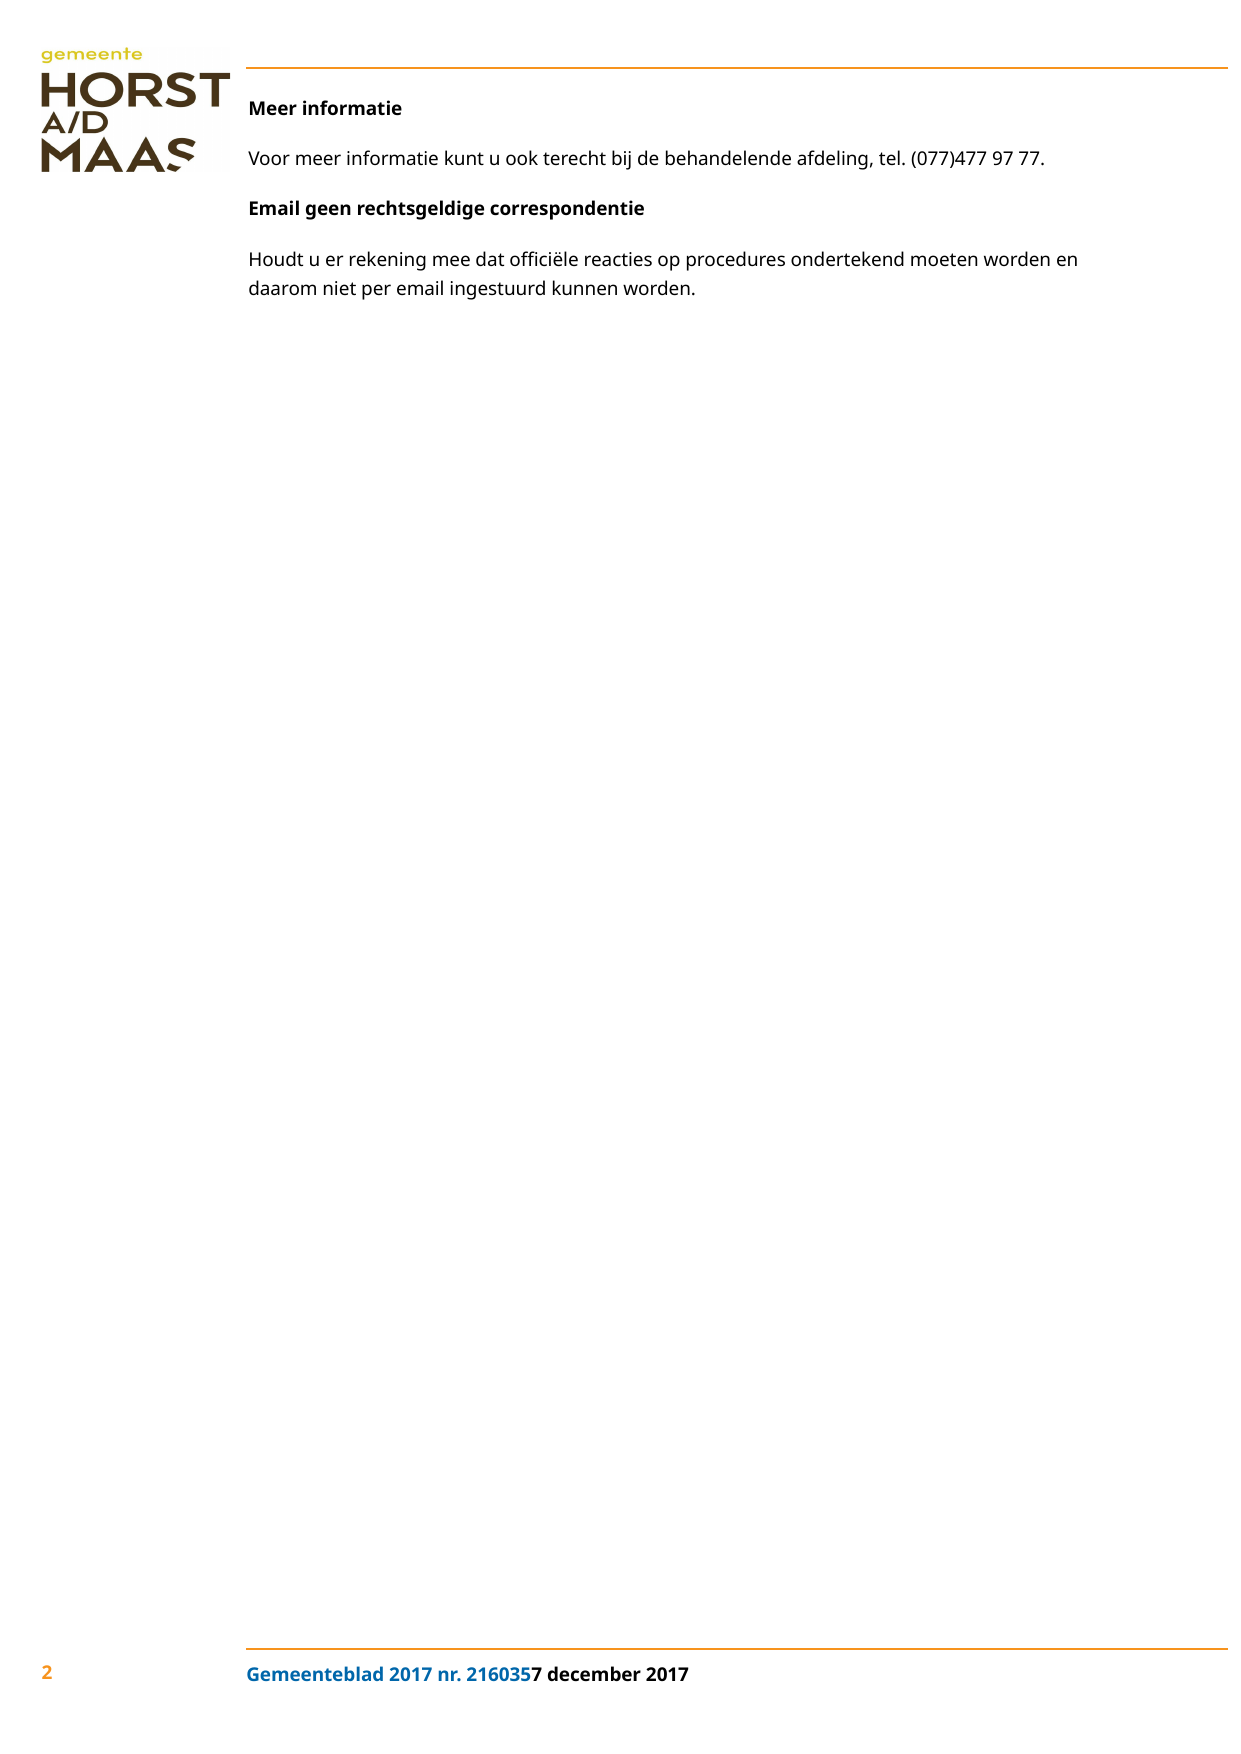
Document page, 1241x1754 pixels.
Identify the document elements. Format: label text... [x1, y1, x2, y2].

picture [41, 47, 231, 172]
text Email geen rechtsgeldige correspondentie [248, 196, 1152, 221]
text Voor meer informatie kunt u ook terecht bij de behandelende afdeling, tel. (077)477 97 77. [248, 145, 1152, 171]
text Houdt u er rekening mee dat officiële reacties op procedures ondertekend moeten worden en daarom niet per email ingestuurd kunnen worden. [248, 246, 1152, 301]
text Meer informatie [248, 95, 1152, 121]
